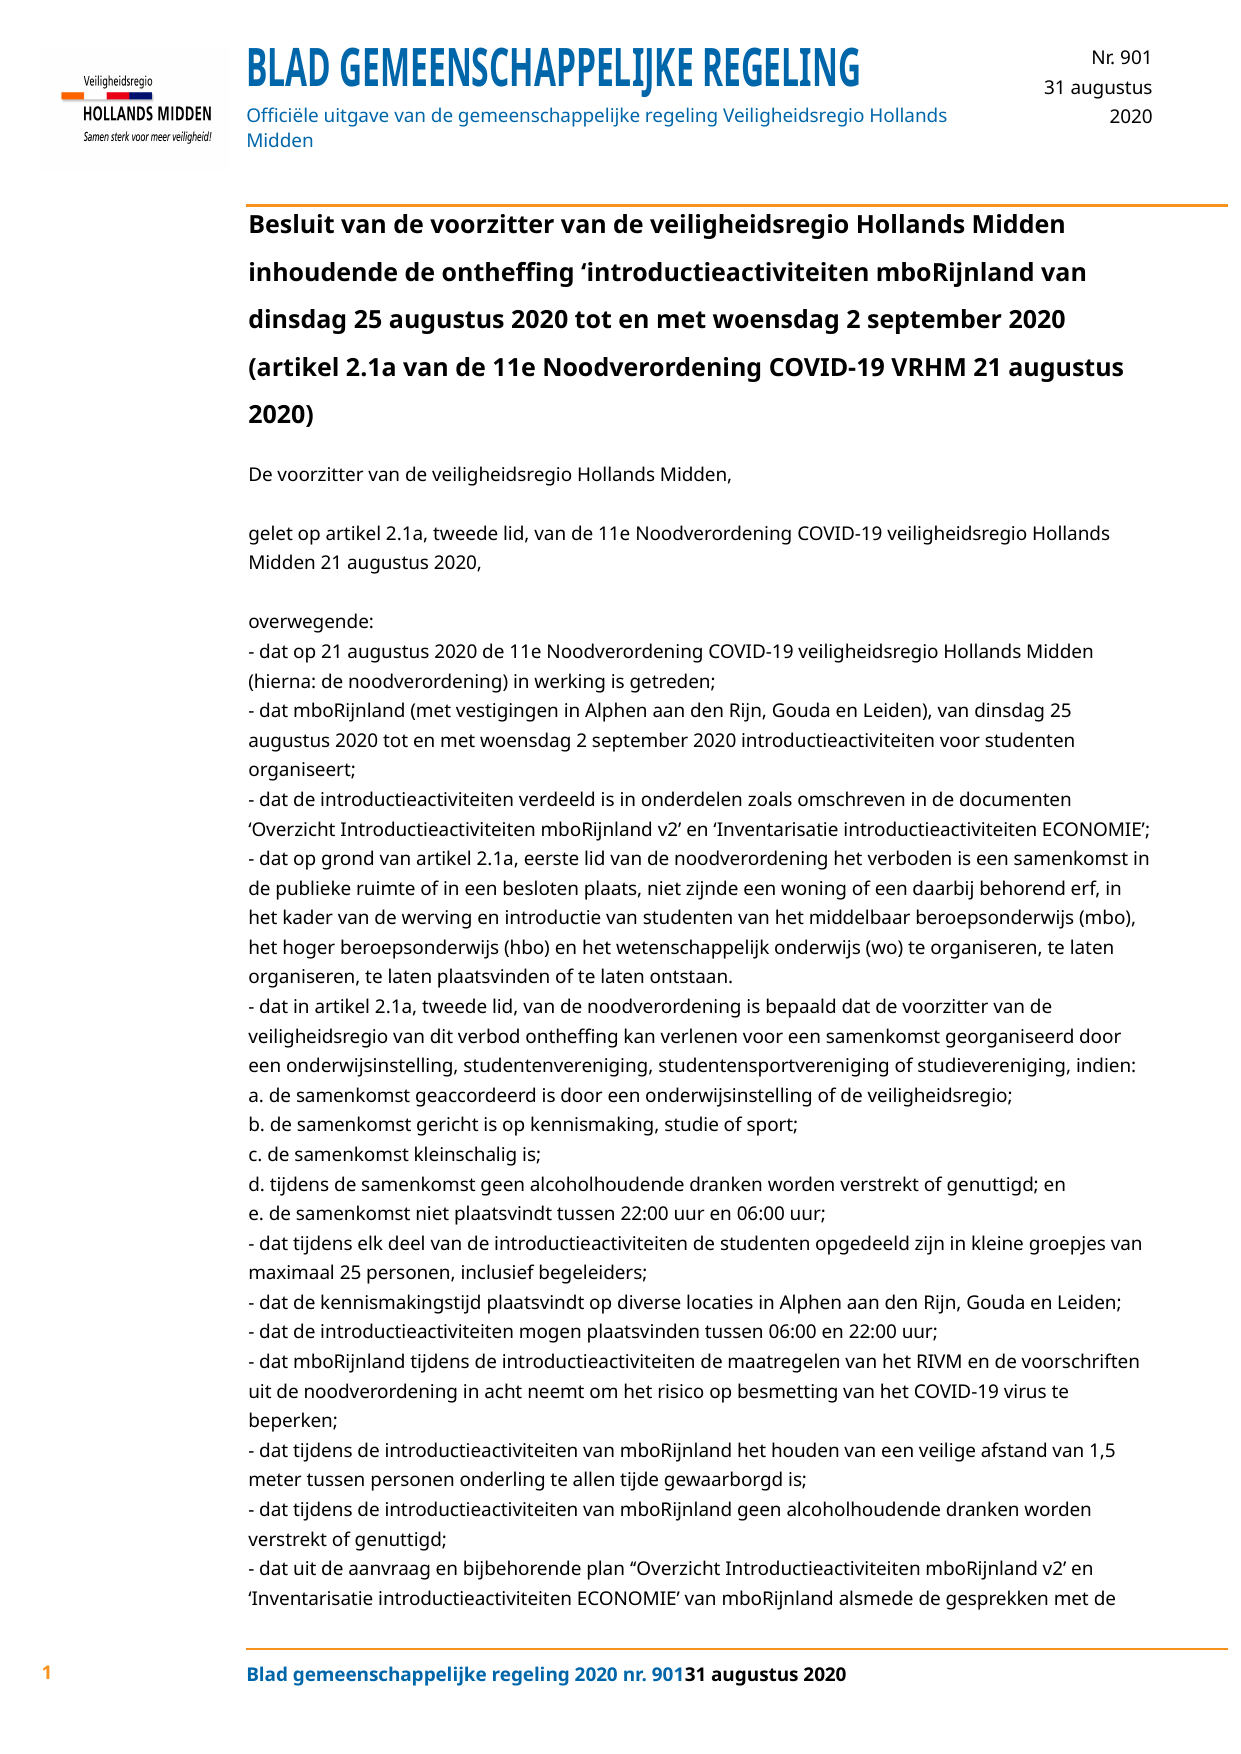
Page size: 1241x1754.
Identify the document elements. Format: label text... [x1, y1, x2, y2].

text - dat tijdens de introductieactiviteiten van mboRijnland geen alcoholhoudende dranken worden verstrekt of genuttigd; [248, 1496, 1152, 1551]
text - dat tijdens de introductieactiviteiten van mboRijnland het houden van een veilige afstand van 1,5 meter tussen personen onderling te allen tijde gewaarborgd is; [248, 1437, 1152, 1492]
text - dat de kennismakingstijd plaatsvindt op diverse locaties in Alphen aan den Rijn, Gouda en Leiden; [248, 1289, 1152, 1315]
text a. de samenkomst geaccordeerd is door een onderwijsinstelling of de veiligheidsregio; [248, 1082, 1152, 1108]
text - dat tijdens elk deel van de introductieactiviteiten de studenten opgedeeld zijn in kleine groepjes van maximaal 25 personen, inclusief begeleiders; [248, 1230, 1152, 1285]
text overwegende: [248, 609, 1152, 634]
text - dat mboRijnland tijdens de introductieactiviteiten de maatregelen van het RIVM en de voorschriften uit de noodverordening in acht neemt om het risico op besmetting van het COVID-19 virus te beperken; [248, 1348, 1152, 1433]
text - dat uit de aanvraag en bijbehorende plan ‘‘Overzicht Introductieactiviteiten mboRijnland v2’ en ‘Inventarisatie introductieactiviteiten ECONOMIE’ van mboRijnland alsmede de gesprekken met de [248, 1555, 1152, 1611]
picture [41, 47, 231, 172]
text - dat de introductieactiviteiten mogen plaatsvinden tussen 06:00 en 22:00 uur; [248, 1319, 1152, 1344]
text - dat op 21 augustus 2020 de 11e Noodverordening COVID-19 veiligheidsregio Hollands Midden (hierna: de noodverordening) in werking is getreden; [248, 638, 1152, 693]
text - dat in artikel 2.1a, tweede lid, van de noodverordening is bepaald dat de voorzitter van de veiligheidsregio van dit verbod ontheffing kan verlenen voor een samenkomst georganiseerd door een onderwijsinstelling, studentenvereniging, studentensportvereniging of studievereniging, indien: [248, 993, 1152, 1078]
text Besluit van de voorzitter van de veiligheidsregio Hollands Midden inhoudende de ontheffing ‘introductieactiviteiten mboRijnland van dinsdag 25 augustus 2020 tot en met woensdag 2 september 2020 (artikel 2.1a van de 11e Noodverordening COVID-19 VRHM 21 augustus 2020) [248, 207, 1152, 431]
text c. de samenkomst kleinschalig is; [248, 1141, 1152, 1167]
text b. de samenkomst gericht is op kennismaking, studie of sport; [248, 1112, 1152, 1137]
text d. tijdens de samenkomst geen alcoholhoudende dranken worden verstrekt of genuttigd; en [248, 1171, 1152, 1196]
text e. de samenkomst niet plaatsvindt tussen 22:00 uur en 06:00 uur; [248, 1200, 1152, 1226]
text gelet op artikel 2.1a, tweede lid, van de 11e Noodverordening COVID-19 veiligheidsregio Hollands Midden 21 augustus 2020, [248, 520, 1152, 575]
text - dat de introductieactiviteiten verdeeld is in onderdelen zoals omschreven in de documenten ‘Overzicht Introductieactiviteiten mboRijnland v2’ en ‘Inventarisatie introductieactiviteiten ECONOMIE’; [248, 786, 1152, 841]
text - dat op grond van artikel 2.1a, eerste lid van de noodverordening het verboden is een samenkomst in de publieke ruimte of in een besloten plaats, niet zijnde een woning of een daarbij behorend erf, in het kader van de werving en introductie van studenten van het middelbaar beroepsonderwijs (mbo), het hoger beroepsonderwijs (hbo) en het wetenschappelijk onderwijs (wo) te organiseren, te laten organiseren, te laten plaatsvinden of te laten ontstaan. [248, 845, 1152, 989]
text - dat mboRijnland (met vestigingen in Alphen aan den Rijn, Gouda en Leiden), van dinsdag 25 augustus 2020 tot en met woensdag 2 september 2020 introductieactiviteiten voor studenten organiseert; [248, 697, 1152, 782]
text De voorzitter van de veiligheidsregio Hollands Midden, [248, 461, 1152, 486]
